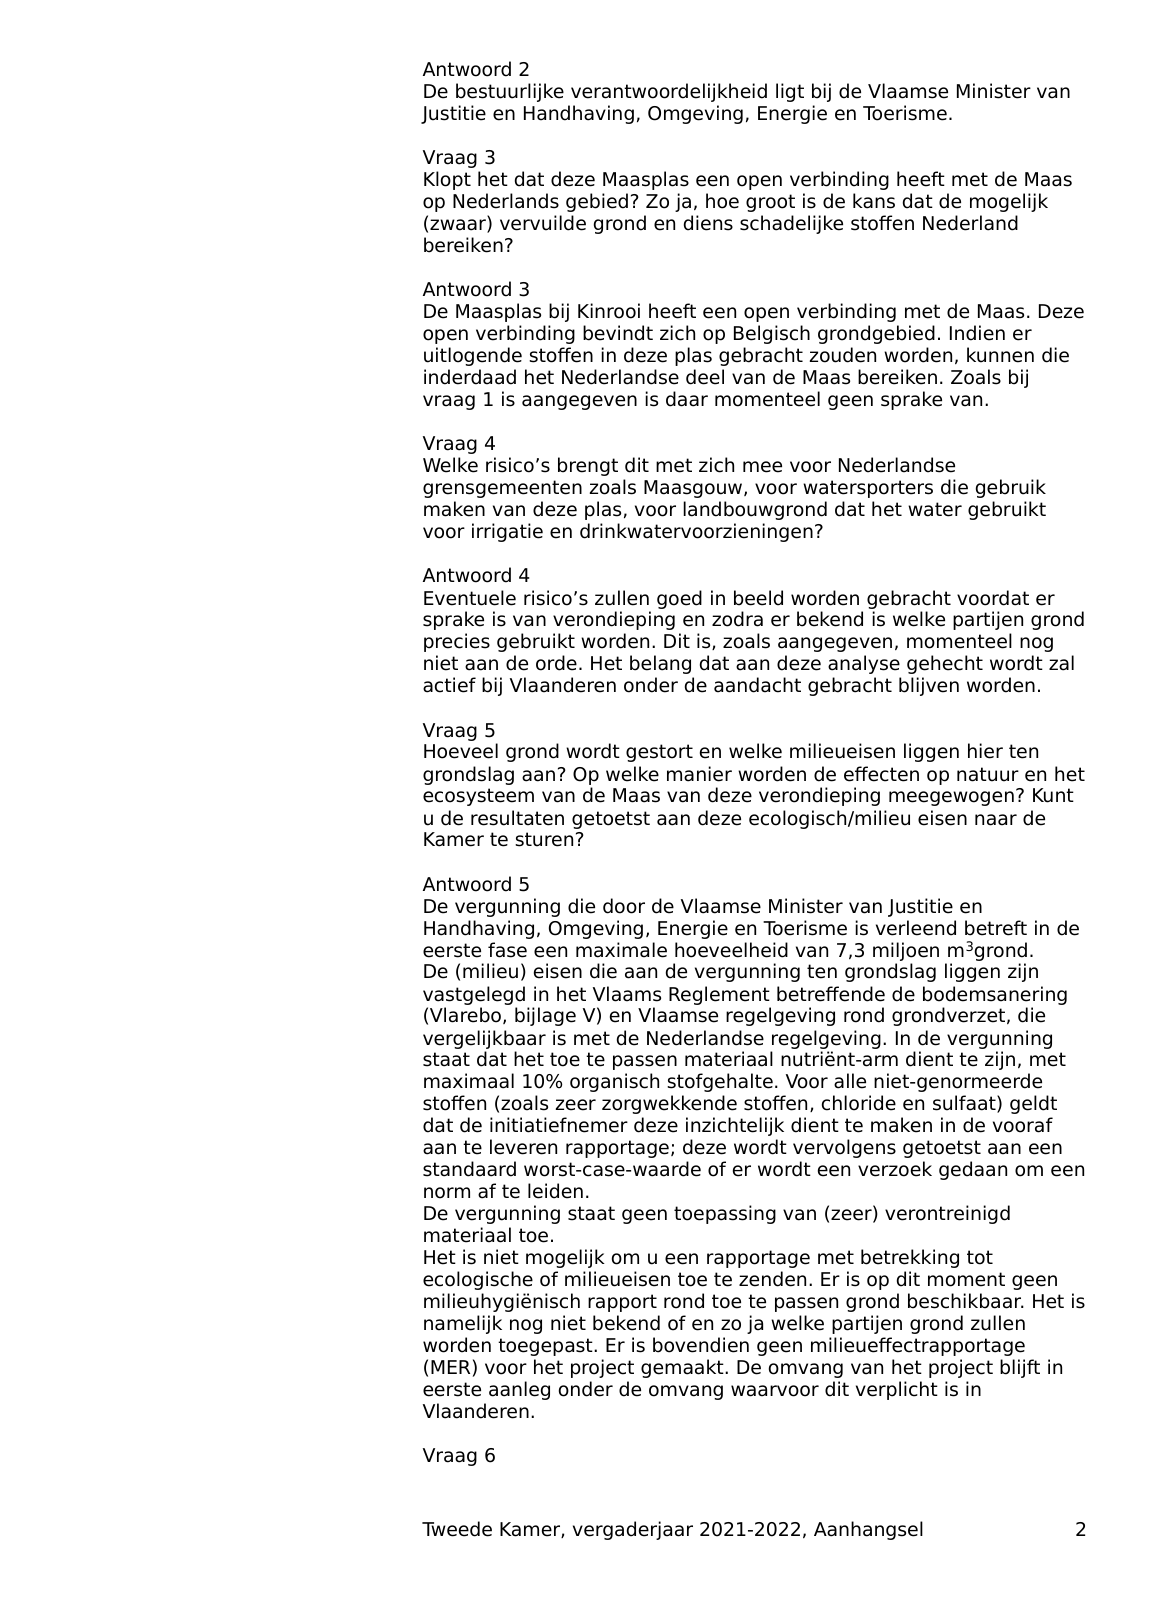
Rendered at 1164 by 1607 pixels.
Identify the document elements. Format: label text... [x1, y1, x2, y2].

text Vraag 6 [422, 1445, 1087, 1467]
text De vergunning die door de Vlaamse Minister van Justitie en Handhaving, Omgeving, Energie en Toerisme is verleend betreft in de eerste fase een maximale hoeveelheid van 7,3 miljoen m3grond. [422, 896, 1087, 961]
text Vraag 4 [422, 433, 1087, 455]
text Antwoord 5 [422, 873, 1087, 896]
text Antwoord 4 [422, 565, 1087, 587]
text Welke risico’s brengt dit met zich mee voor Nederlandse grensgemeenten zoals Maasgouw, voor watersporters die gebruik maken van deze plas, voor landbouwgrond dat het water gebruikt voor irrigatie en drinkwatervoorzieningen? [422, 455, 1087, 543]
text De bestuurlijke verantwoordelijkheid ligt bij de Vlaamse Minister van Justitie en Handhaving, Omgeving, Energie en Toerisme. [422, 81, 1087, 125]
text De (milieu) eisen die aan de vergunning ten grondslag liggen zijn vastgelegd in het Vlaams Reglement betreffende de bodemsanering (Vlarebo, bijlage V) en Vlaamse regelgeving rond grondverzet, die vergelijkbaar is met de Nederlandse regelgeving. In de vergunning staat dat het toe te passen materiaal nutriënt-arm dient te zijn, met maximaal 10% organisch stofgehalte. Voor alle niet-genormeerde stoffen (zoals zeer zorgwekkende stoffen, chloride en sulfaat) geldt dat de initiatiefnemer deze inzichtelijk dient te maken in de vooraf aan te leveren rapportage; deze wordt vervolgens getoetst aan een standaard worst-case-waarde of er wordt een verzoek gedaan om een norm af te leiden. [422, 961, 1087, 1203]
text Antwoord 3 [422, 279, 1087, 301]
text Vraag 5 [422, 719, 1087, 741]
text Eventuele risico’s zullen goed in beeld worden gebracht voordat er sprake is van verondieping en zodra er bekend is welke partijen grond precies gebruikt worden. Dit is, zoals aangegeven, momenteel nog niet aan de orde. Het belang dat aan deze analyse gehecht wordt zal actief bij Vlaanderen onder de aandacht gebracht blijven worden. [422, 587, 1087, 697]
text Hoeveel grond wordt gestort en welke milieueisen liggen hier ten grondslag aan? Op welke manier worden de effecten op natuur en het ecosysteem van de Maas van deze verondieping meegewogen? Kunt u de resultaten getoetst aan deze ecologisch/milieu eisen naar de Kamer te sturen? [422, 741, 1087, 851]
text Het is niet mogelijk om u een rapportage met betrekking tot ecologische of milieueisen toe te zenden. Er is op dit moment geen milieuhygiënisch rapport rond toe te passen grond beschikbaar. Het is namelijk nog niet bekend of en zo ja welke partijen grond zullen worden toegepast. Er is bovendien geen milieueffectrapportage (MER) voor het project gemaakt. De omvang van het project blijft in eerste aanleg onder de omvang waarvoor dit verplicht is in Vlaanderen. [422, 1247, 1087, 1423]
text De Maasplas bij Kinrooi heeft een open verbinding met de Maas. Deze open verbinding bevindt zich op Belgisch grondgebied. Indien er uitlogende stoffen in deze plas gebracht zouden worden, kunnen die inderdaad het Nederlandse deel van de Maas bereiken. Zoals bij vraag 1 is aangegeven is daar momenteel geen sprake van. [422, 301, 1087, 411]
text Klopt het dat deze Maasplas een open verbinding heeft met de Maas op Nederlands gebied? Zo ja, hoe groot is de kans dat de mogelijk (zwaar) vervuilde grond en diens schadelijke stoffen Nederland bereiken? [422, 169, 1087, 257]
text De vergunning staat geen toepassing van (zeer) verontreinigd materiaal toe. [422, 1203, 1087, 1247]
text Vraag 3 [422, 147, 1087, 169]
text Antwoord 2 [422, 59, 1087, 81]
